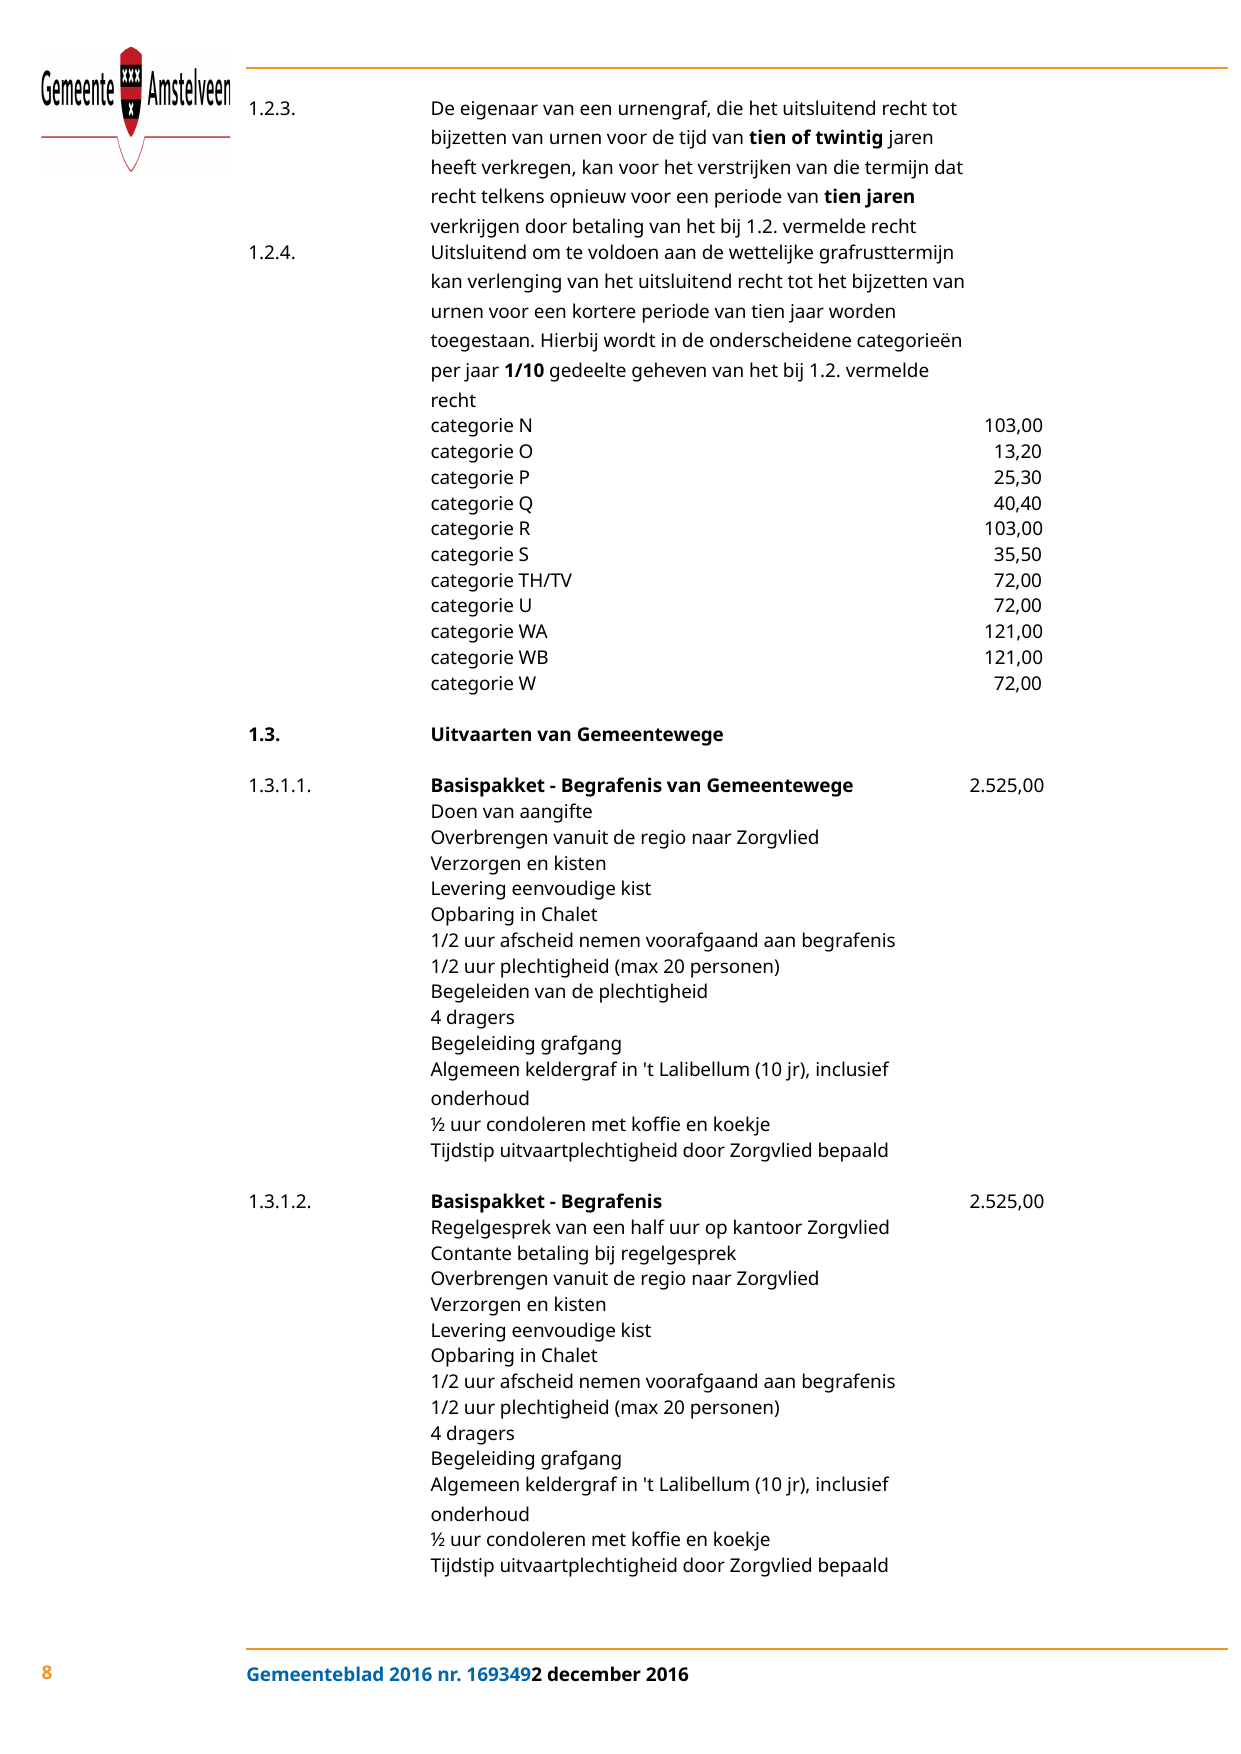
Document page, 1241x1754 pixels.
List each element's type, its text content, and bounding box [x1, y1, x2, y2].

table_cell [248, 850, 430, 876]
table_cell [969, 1317, 1152, 1343]
table_cell [969, 1552, 1152, 1578]
table_cell [248, 1578, 430, 1604]
table_cell [430, 1578, 969, 1604]
table_cell [248, 1446, 430, 1471]
table_cell [969, 1265, 1152, 1291]
table_cell Verzorgen en kisten [430, 1291, 969, 1317]
table_cell [248, 1420, 430, 1446]
table_cell [248, 490, 430, 515]
table_cell Begeleiding grafgang [430, 1446, 969, 1471]
table_cell [248, 644, 430, 670]
table_cell [248, 515, 430, 541]
table_cell [969, 1527, 1152, 1552]
table_cell Tijdstip uitvaartplechtigheid door Zorgvlied bepaald [430, 1137, 969, 1162]
table_cell [248, 901, 430, 927]
table_cell [969, 721, 1152, 747]
table_cell [969, 1137, 1152, 1162]
table_cell [248, 927, 430, 953]
table_cell [248, 1343, 430, 1368]
table_cell [969, 953, 1152, 978]
table_cell [969, 1214, 1152, 1240]
table_cell [969, 1368, 1152, 1394]
table_cell [969, 824, 1152, 850]
table_cell [969, 747, 1152, 773]
table_cell [248, 593, 430, 618]
table_cell [248, 1240, 430, 1265]
table_cell categorie TH/TV [430, 567, 969, 593]
table_cell [248, 1471, 430, 1527]
table_cell [969, 696, 1152, 721]
table_cell categorie U [430, 593, 969, 618]
table_cell 1.3.1.2. [248, 1188, 430, 1214]
table_cell [248, 1291, 430, 1317]
table_cell categorie P [430, 464, 969, 490]
table_cell categorie WB [430, 644, 969, 670]
table_cell Levering eenvoudige kist [430, 1317, 969, 1343]
table_cell 121,00 [969, 644, 1152, 670]
table_cell [248, 541, 430, 567]
table_cell [969, 1343, 1152, 1368]
table_cell Algemeen keldergraf in 't Lalibellum (10 jr), inclusief onderhoud [430, 1056, 969, 1111]
table_cell Overbrengen vanuit de regio naar Zorgvlied [430, 1265, 969, 1291]
table_cell 4 dragers [430, 1004, 969, 1030]
table_cell [969, 876, 1152, 901]
table_cell Basispakket - Begrafenis van Gemeentewege [430, 773, 969, 798]
table_cell [969, 239, 1152, 412]
table_cell [248, 1552, 430, 1578]
table_cell Verzorgen en kisten [430, 850, 969, 876]
table_cell ½ uur condoleren met koffie en koekje [430, 1527, 969, 1552]
table_cell [430, 696, 969, 721]
table_cell [248, 1056, 430, 1111]
table_cell De eigenaar van een urnengraf, die het uitsluitend recht tot bijzetten van urnen voor de tijd van tien of twintig jaren heeft verkregen, kan voor het verstrijken van die termijn dat recht telkens opnieuw voor een periode van tien jaren verkrijgen door betaling van het bij 1.2. vermelde recht [430, 95, 969, 239]
table_cell [248, 464, 430, 490]
table_cell [248, 1527, 430, 1552]
table_cell Opbaring in Chalet [430, 1343, 969, 1368]
table_cell Algemeen keldergraf in 't Lalibellum (10 jr), inclusief onderhoud [430, 1471, 969, 1527]
table_cell [248, 696, 430, 721]
table_cell [969, 1004, 1152, 1030]
table_cell Uitvaarten van Gemeentewege [430, 721, 969, 747]
table_cell [969, 799, 1152, 824]
table_cell [969, 901, 1152, 927]
table_cell 72,00 [969, 670, 1152, 696]
table_cell [248, 438, 430, 464]
table_cell [430, 1163, 969, 1188]
picture [41, 47, 231, 172]
table_cell [248, 1265, 430, 1291]
table_cell categorie O [430, 438, 969, 464]
table_cell [969, 1291, 1152, 1317]
table_cell 1.2.4. [248, 239, 430, 412]
table_cell 1.3. [248, 721, 430, 747]
table_cell 13,20 [969, 438, 1152, 464]
table_cell 40,40 [969, 490, 1152, 515]
table_cell [969, 1578, 1152, 1604]
table_cell [248, 747, 430, 773]
table_cell [969, 1240, 1152, 1265]
table_cell [969, 1163, 1152, 1188]
table_cell 2.525,00 [969, 1188, 1152, 1214]
table_cell Opbaring in Chalet [430, 901, 969, 927]
table_cell 1/2 uur afscheid nemen voorafgaand aan begrafenis [430, 1368, 969, 1394]
table_cell Regelgesprek van een half uur op kantoor Zorgvlied [430, 1214, 969, 1240]
table_cell categorie WA [430, 618, 969, 644]
table_cell Basispakket - Begrafenis [430, 1188, 969, 1214]
table_cell 1/2 uur plechtigheid (max 20 personen) [430, 1394, 969, 1420]
table_cell ½ uur condoleren met koffie en koekje [430, 1111, 969, 1137]
table_cell Uitsluitend om te voldoen aan de wettelijke grafrusttermijn kan verlenging van het uitsluitend recht tot het bijzetten van urnen voor een kortere periode van tien jaar worden toegestaan. Hierbij wordt in de onderscheidene categorieën per jaar 1/10 gedeelte geheven van het bij 1.2. vermelde recht [430, 239, 969, 412]
table_cell Begeleiden van de plechtigheid [430, 979, 969, 1004]
table_cell [969, 1111, 1152, 1137]
table_cell 1/2 uur plechtigheid (max 20 personen) [430, 953, 969, 978]
table_cell [248, 670, 430, 696]
table_cell [248, 1368, 430, 1394]
table_cell 1.3.1.1. [248, 773, 430, 798]
table_cell Doen van aangifte [430, 799, 969, 824]
table_cell [248, 953, 430, 978]
table_cell [248, 1394, 430, 1420]
table_cell categorie Q [430, 490, 969, 515]
table_cell [969, 1446, 1152, 1471]
table_cell [969, 850, 1152, 876]
table_cell [969, 1394, 1152, 1420]
table_cell [248, 1004, 430, 1030]
table_cell Begeleiding grafgang [430, 1030, 969, 1056]
table_cell 25,30 [969, 464, 1152, 490]
table_cell [248, 1214, 430, 1240]
table_cell 1.2.3. [248, 95, 430, 239]
table_cell [248, 1317, 430, 1343]
table_cell 103,00 [969, 413, 1152, 438]
table_cell Levering eenvoudige kist [430, 876, 969, 901]
table_cell Overbrengen vanuit de regio naar Zorgvlied [430, 824, 969, 850]
table_cell [248, 1137, 430, 1162]
table_cell Contante betaling bij regelgesprek [430, 1240, 969, 1265]
table_cell [248, 876, 430, 901]
table_cell [248, 979, 430, 1004]
table_cell 72,00 [969, 593, 1152, 618]
table_cell categorie N [430, 413, 969, 438]
table_cell categorie R [430, 515, 969, 541]
table_cell [969, 1056, 1152, 1111]
table_cell 72,00 [969, 567, 1152, 593]
table_cell 103,00 [969, 515, 1152, 541]
table_cell [248, 413, 430, 438]
table_cell [248, 1030, 430, 1056]
table_cell [248, 824, 430, 850]
table_cell [248, 1111, 430, 1137]
table_cell [248, 567, 430, 593]
table_cell [969, 979, 1152, 1004]
table_cell [969, 1471, 1152, 1527]
table_cell [430, 747, 969, 773]
table_cell [969, 1420, 1152, 1446]
table_cell [969, 95, 1152, 239]
table_cell [969, 1030, 1152, 1056]
table_cell [248, 618, 430, 644]
table_cell 35,50 [969, 541, 1152, 567]
table_cell categorie S [430, 541, 969, 567]
table_cell 1/2 uur afscheid nemen voorafgaand aan begrafenis [430, 927, 969, 953]
table_cell categorie W [430, 670, 969, 696]
table_cell 2.525,00 [969, 773, 1152, 798]
table_cell [248, 799, 430, 824]
table_cell [969, 927, 1152, 953]
table_cell Tijdstip uitvaartplechtigheid door Zorgvlied bepaald [430, 1552, 969, 1578]
table_cell 4 dragers [430, 1420, 969, 1446]
table_cell 121,00 [969, 618, 1152, 644]
table_cell [248, 1163, 430, 1188]
